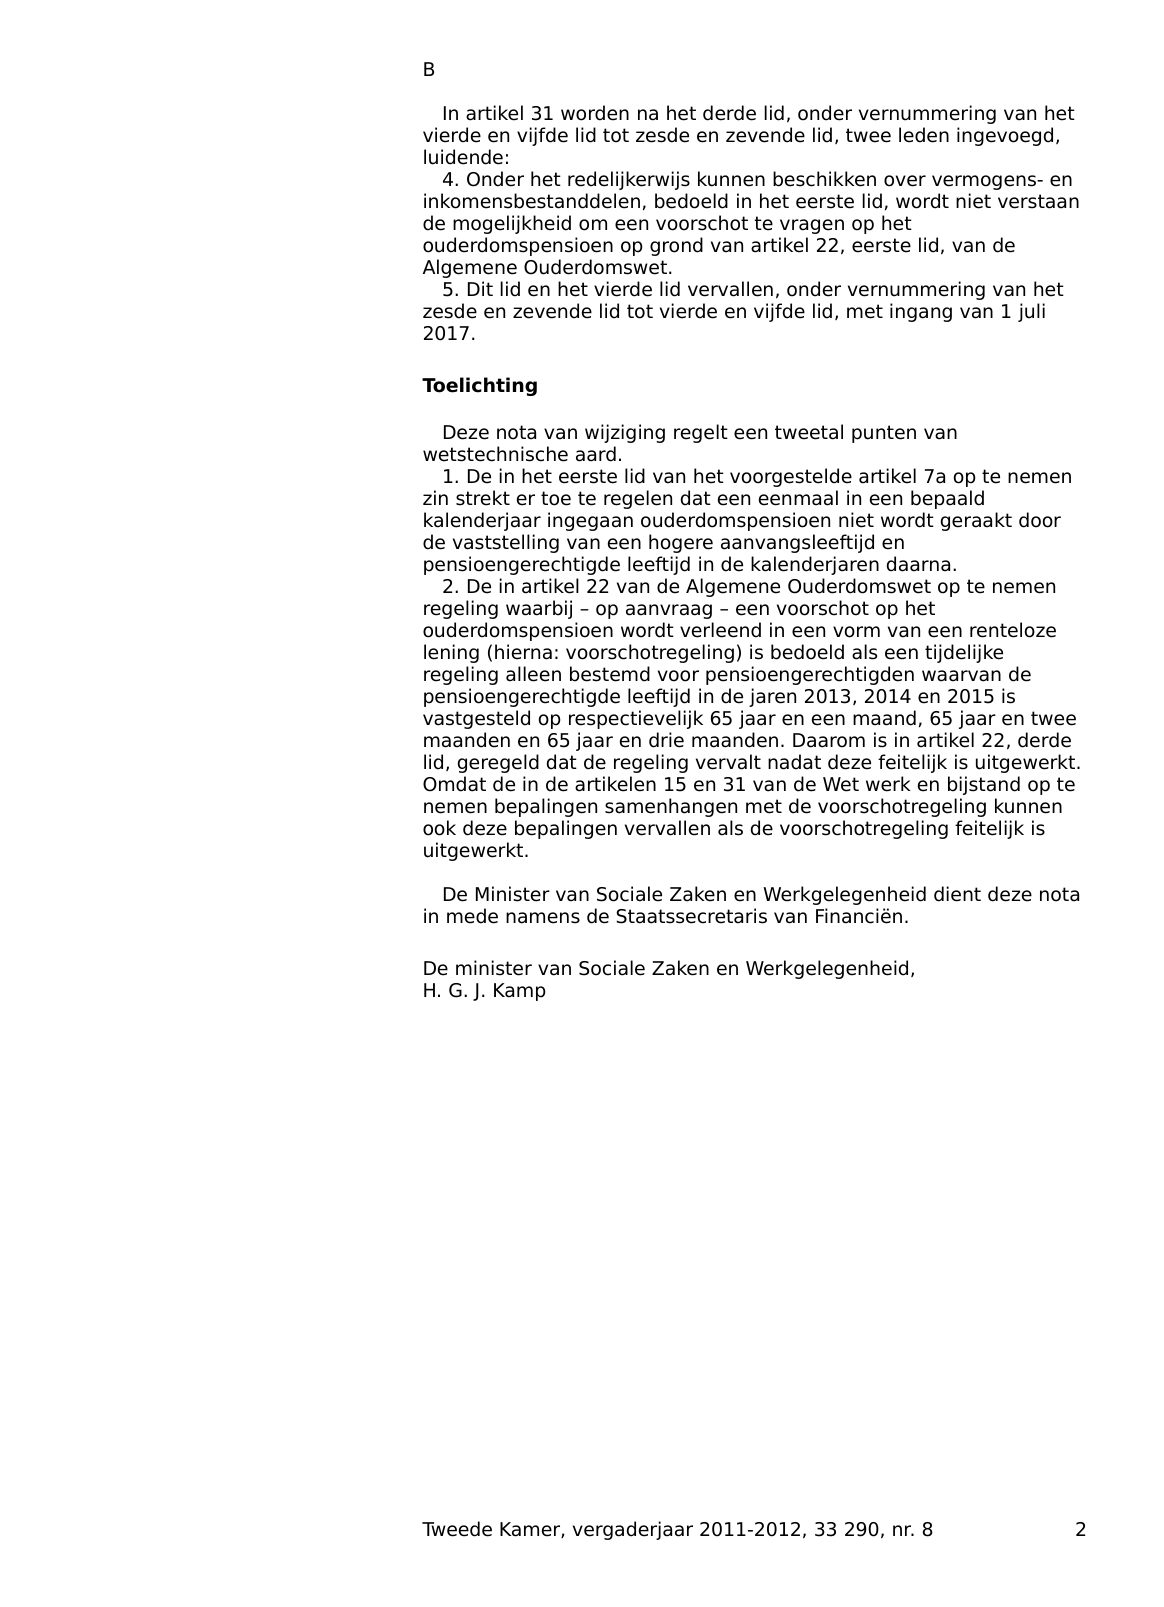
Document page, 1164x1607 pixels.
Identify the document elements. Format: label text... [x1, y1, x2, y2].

text 2. De in artikel 22 van de Algemene Ouderdomswet op te nemen regeling waarbij – op aanvraag – een voorschot op het ouderdomspensioen wordt verleend in een vorm van een renteloze lening (hierna: voorschotregeling) is bedoeld als een tijdelijke regeling alleen bestemd voor pensioengerechtigden waarvan de pensioengerechtigde leeftijd in de jaren 2013, 2014 en 2015 is vastgesteld op respectievelijk 65 jaar en een maand, 65 jaar en twee maanden en 65 jaar en drie maanden. Daarom is in artikel 22, derde lid, geregeld dat de regeling vervalt nadat deze feitelijk is uitgewerkt. Omdat de in de artikelen 15 en 31 van de Wet werk en bijstand op te nemen bepalingen samenhangen met de voorschotregeling kunnen ook deze bepalingen vervallen als de voorschotregeling feitelijk is uitgewerkt. [422, 576, 1087, 862]
text 5. Dit lid en het vierde lid vervallen, onder vernummering van het zesde en zevende lid tot vierde en vijfde lid, met ingang van 1 juli 2017. [422, 279, 1087, 345]
text 4. Onder het redelijkerwijs kunnen beschikken over vermogens- en inkomensbestanddelen, bedoeld in het eerste lid, wordt niet verstaan de mogelijkheid om een voorschot te vragen op het ouderdomspensioen op grond van artikel 22, eerste lid, van de Algemene Ouderdomswet. [422, 169, 1087, 279]
text In artikel 31 worden na het derde lid, onder vernummering van het vierde en vijfde lid tot zesde en zevende lid, twee leden ingevoegd, luidende: [422, 103, 1087, 169]
text 1. De in het eerste lid van het voorgestelde artikel 7a op te nemen zin strekt er toe te regelen dat een eenmaal in een bepaald kalenderjaar ingegaan ouderdomspensioen niet wordt geraakt door de vaststelling van een hogere aanvangsleeftijd en pensioengerechtigde leeftijd in de kalenderjaren daarna. [422, 466, 1087, 576]
text Deze nota van wijziging regelt een tweetal punten van wetstechnische aard. [422, 422, 1087, 466]
subtitle B [422, 59, 1087, 81]
text De minister van Sociale Zaken en Werkgelegenheid, H. G. J. Kamp [422, 958, 1087, 1002]
subtitle Toelichting [422, 375, 1087, 397]
text De Minister van Sociale Zaken en Werkgelegenheid dient deze nota in mede namens de Staatssecretaris van Financiën. [422, 884, 1087, 928]
